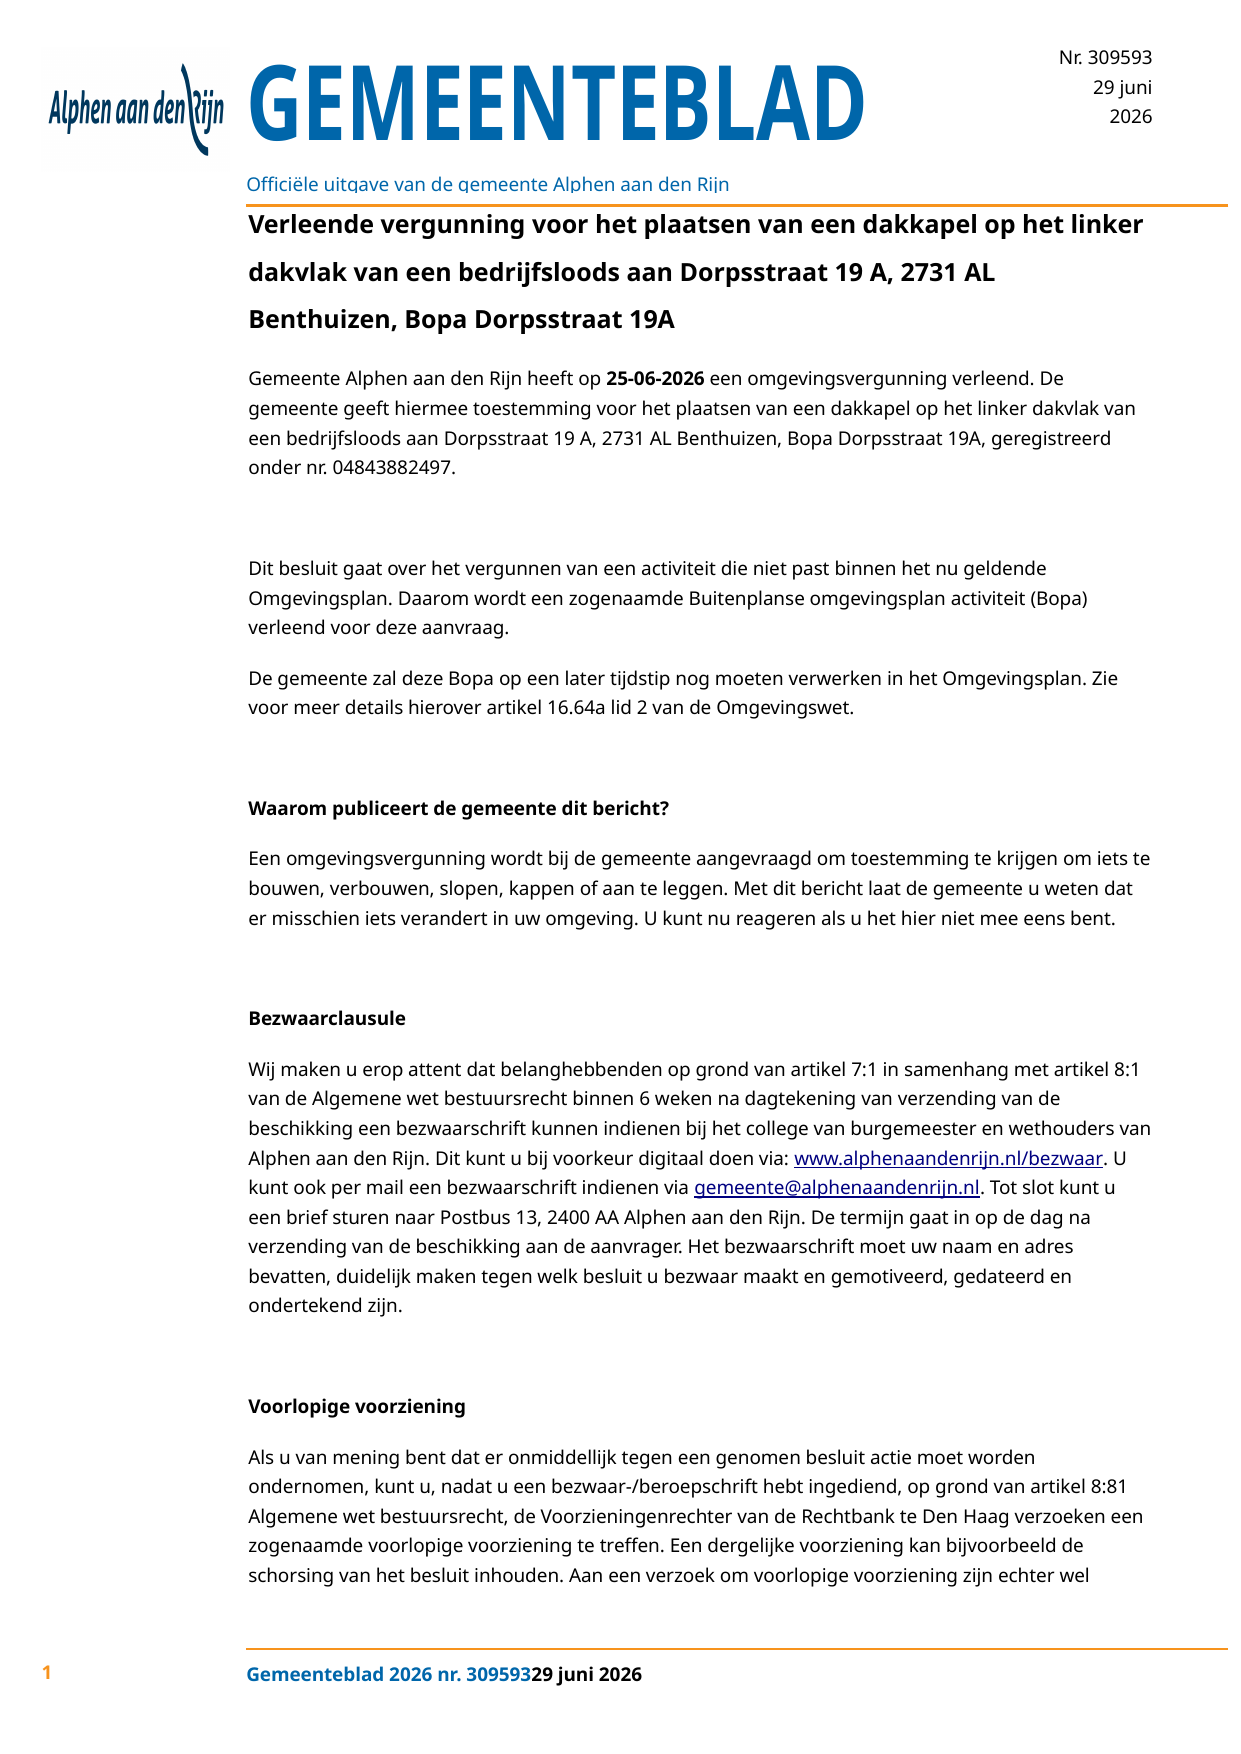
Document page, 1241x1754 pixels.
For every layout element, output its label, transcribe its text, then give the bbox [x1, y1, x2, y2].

text De gemeente zal deze Bopa op een later tijdstip nog moeten verwerken in het Omgevingsplan. Zie voor meer details hierover artikel 16.64a lid 2 van de Omgevingswet. [248, 665, 1152, 720]
picture [41, 47, 231, 172]
text Als u van mening bent dat er onmiddellijk tegen een genomen besluit actie moet worden ondernomen, kunt u, nadat u een bezwaar-/beroepschrift hebt ingediend, op grond van artikel 8:81 Algemene wet bestuursrecht, de Voorzieningenrechter van de Rechtbank te Den Haag verzoeken een zogenaamde voorlopige voorziening te treffen. Een dergelijke voorziening kan bijvoorbeeld de schorsing van het besluit inhouden. Aan een verzoek om voorlopige voorziening zijn echter wel [248, 1444, 1152, 1588]
text Voorlopige voorziening [248, 1393, 1152, 1419]
text Gemeente Alphen aan den Rijn heeft op 25-06-2026 een omgevingsvergunning verleend. De gemeente geeft hiermee toestemming voor het plaatsen van een dakkapel op het linker dakvlak van een bedrijfsloods aan Dorpsstraat 19 A, 2731 AL Benthuizen, Bopa Dorpsstraat 19A, geregistreerd onder nr. 04843882497. [248, 366, 1152, 480]
text Waarom publiceert de gemeente dit bericht? [248, 795, 1152, 821]
text Verleende vergunning voor het plaatsen van een dakkapel op het linker dakvlak van een bedrijfsloods aan Dorpsstraat 19 A, 2731 AL Benthuizen, Bopa Dorpsstraat 19A [248, 207, 1152, 336]
text Een omgevingsvergunning wordt bij de gemeente aangevraagd om toestemming te krijgen om iets te bouwen, verbouwen, slopen, kappen of aan te leggen. Met dit bericht laat de gemeente u weten dat er misschien iets verandert in uw omgeving. U kunt nu reageren als u het hier niet mee eens bent. [248, 846, 1152, 930]
text Wij maken u erop attent dat belanghebbenden op grond van artikel 7:1 in samenhang met artikel 8:1 van de Algemene wet bestuursrecht binnen 6 weken na dagtekening van verzending van de beschikking een bezwaarschrift kunnen indienen bij het college van burgemeester en wethouders van Alphen aan den Rijn. Dit kunt u bij voorkeur digitaal doen via: www.alphenaandenrijn.nl/bezwaar. U kunt ook per mail een bezwaarschrift indienen via gemeente@alphenaandenrijn.nl. Tot slot kunt u een brief sturen naar Postbus 13, 2400 AA Alphen aan den Rijn. De termijn gaat in op de dag na verzending van de beschikking aan de aanvrager. Het bezwaarschrift moet uw naam en adres bevatten, duidelijk maken tegen welk besluit u bezwaar maakt en gemotiveerd, gedateerd en ondertekend zijn. [248, 1056, 1152, 1318]
text Bezwaarclausule [248, 1006, 1152, 1031]
text Dit besluit gaat over het vergunnen van een activiteit die niet past binnen het nu geldende Omgevingsplan. Daarom wordt een zogenaamde Buitenplanse omgevingsplan activiteit (Bopa) verleend voor deze aanvraag. [248, 555, 1152, 640]
